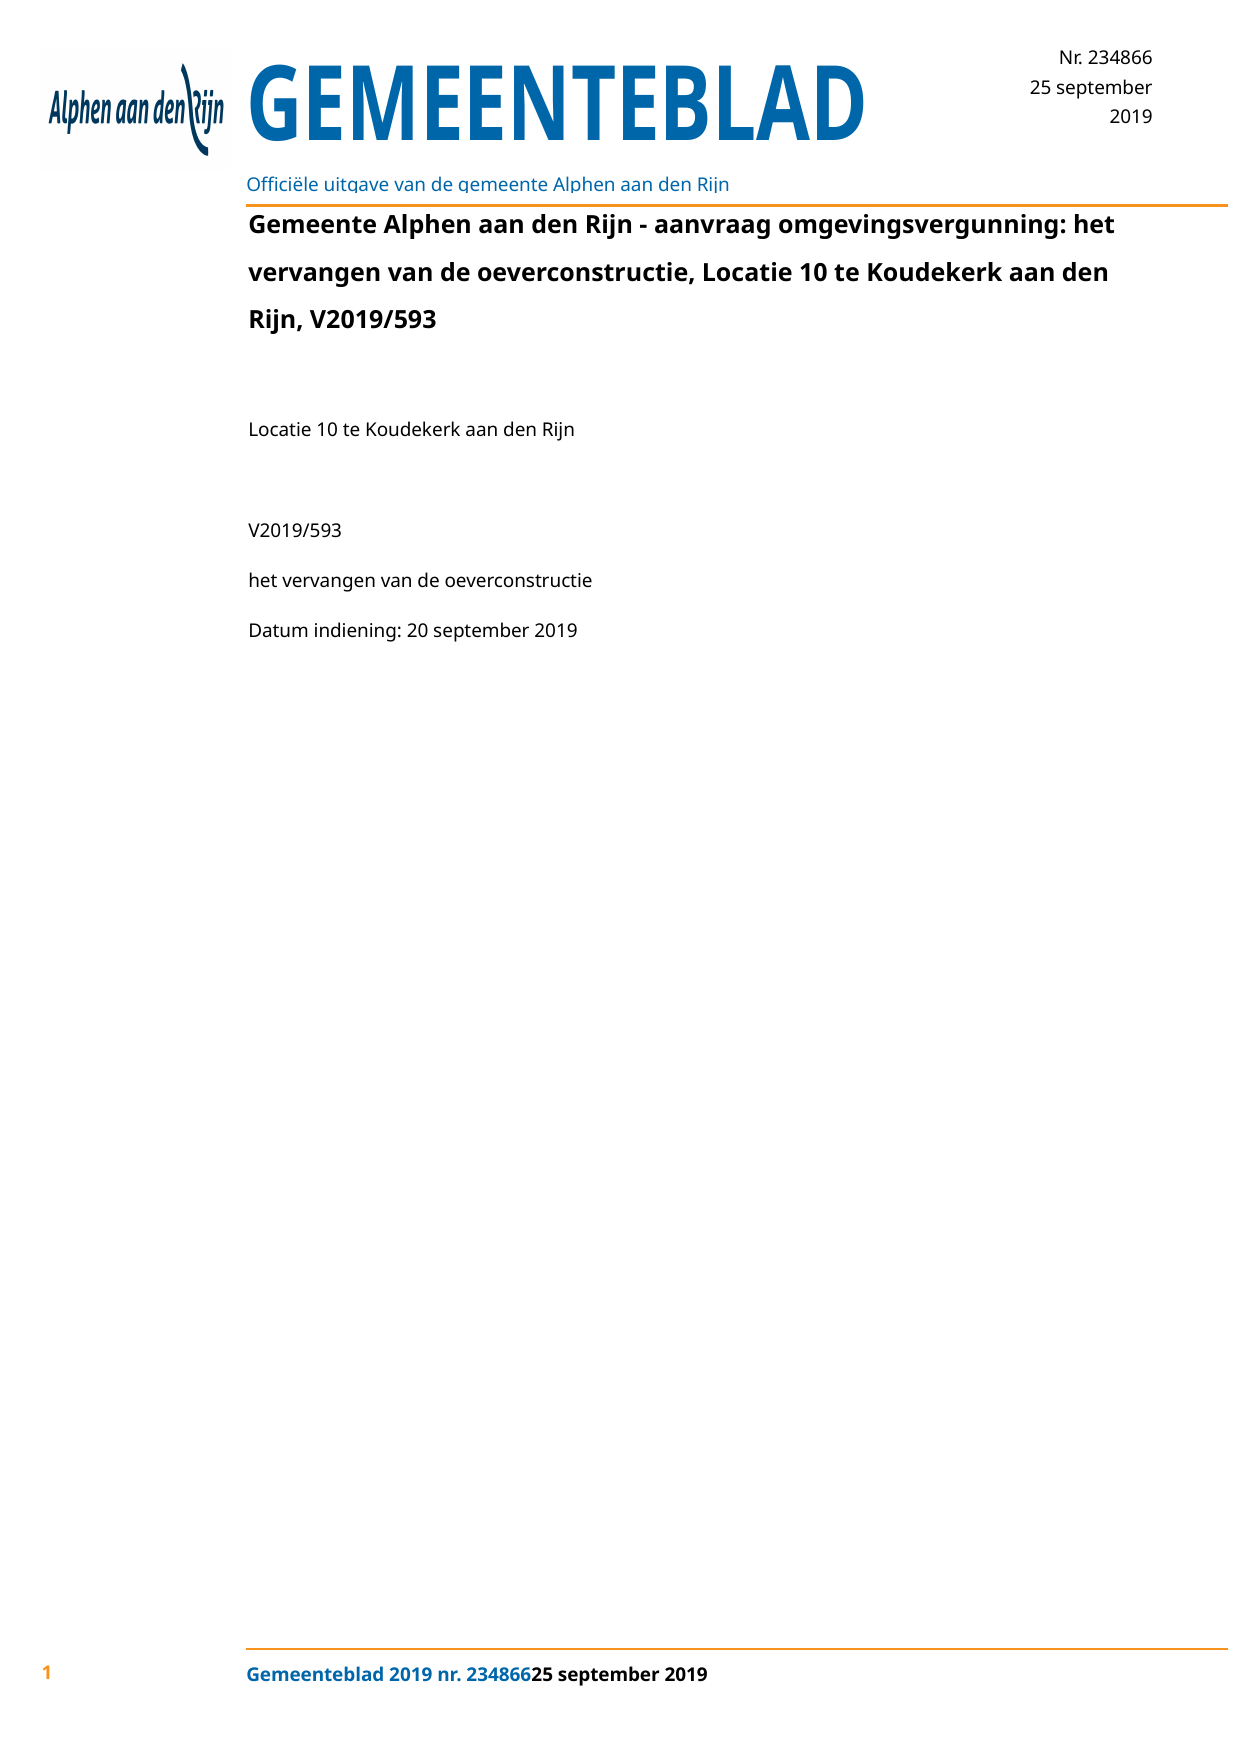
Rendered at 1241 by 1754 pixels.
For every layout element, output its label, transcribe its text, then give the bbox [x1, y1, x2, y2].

text Locatie 10 te Koudekerk aan den Rijn [248, 416, 1152, 442]
text Gemeente Alphen aan den Rijn - aanvraag omgevingsvergunning: het vervangen van de oeverconstructie, Locatie 10 te Koudekerk aan den Rijn, V2019/593 [248, 207, 1152, 336]
text V2019/593 [248, 517, 1152, 542]
text het vervangen van de oeverconstructie [248, 567, 1152, 593]
picture [41, 47, 231, 172]
text Datum indiening: 20 september 2019 [248, 618, 1152, 643]
